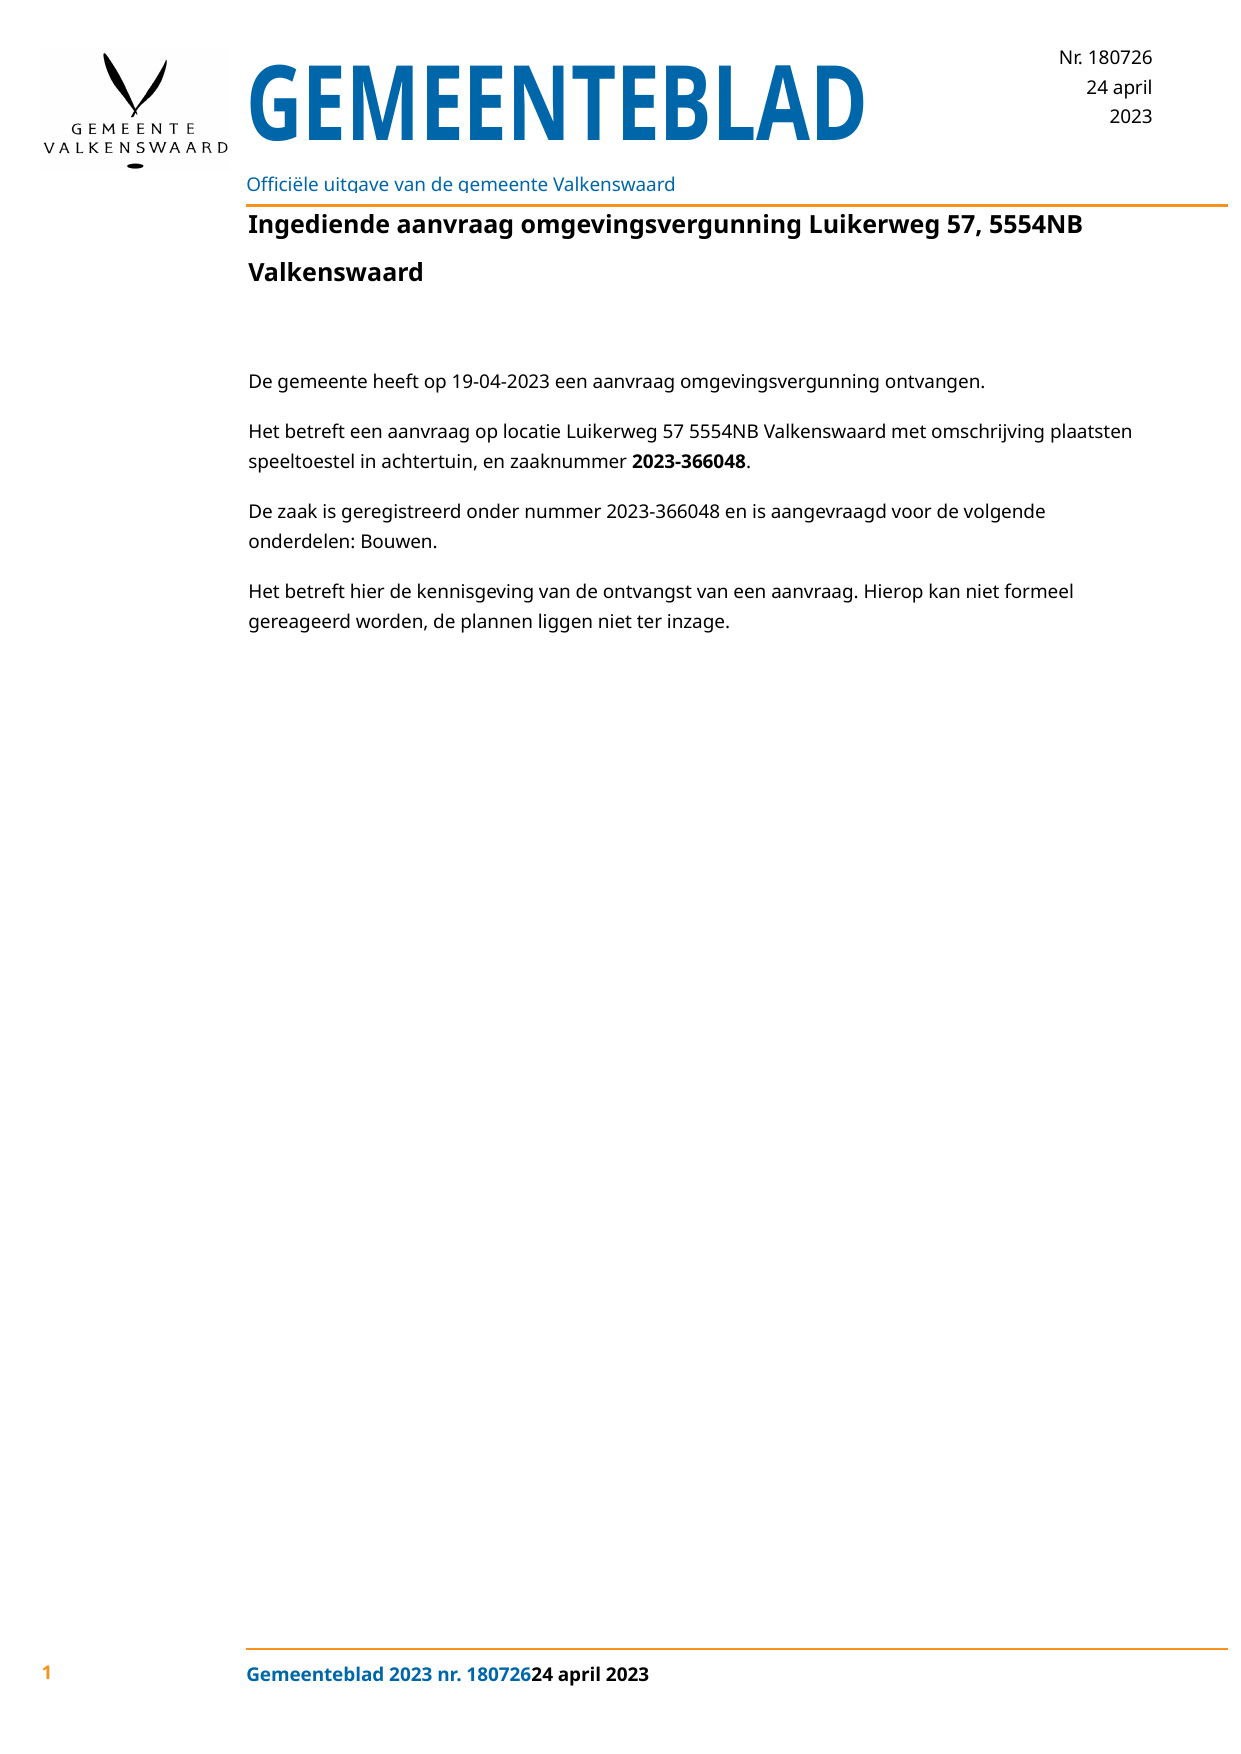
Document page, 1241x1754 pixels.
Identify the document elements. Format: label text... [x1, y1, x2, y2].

text De gemeente heeft op 19-04-2023 een aanvraag omgevingsvergunning ontvangen. [248, 368, 1152, 394]
text Het betreft een aanvraag op locatie Luikerweg 57 5554NB Valkenswaard met omschrijving plaatsten speeltoestel in achtertuin, en zaaknummer 2023-366048. [248, 419, 1152, 474]
picture [41, 47, 231, 172]
text Ingediende aanvraag omgevingsvergunning Luikerweg 57, 5554NB Valkenswaard [248, 207, 1152, 288]
text Het betreft hier de kennisgeving van de ontvangst van een aanvraag. Hierop kan niet formeel gereageerd worden, de plannen liggen niet ter inzage. [248, 579, 1152, 634]
text De zaak is geregistreerd onder nummer 2023-366048 en is aangevraagd voor de volgende onderdelen: Bouwen. [248, 499, 1152, 554]
